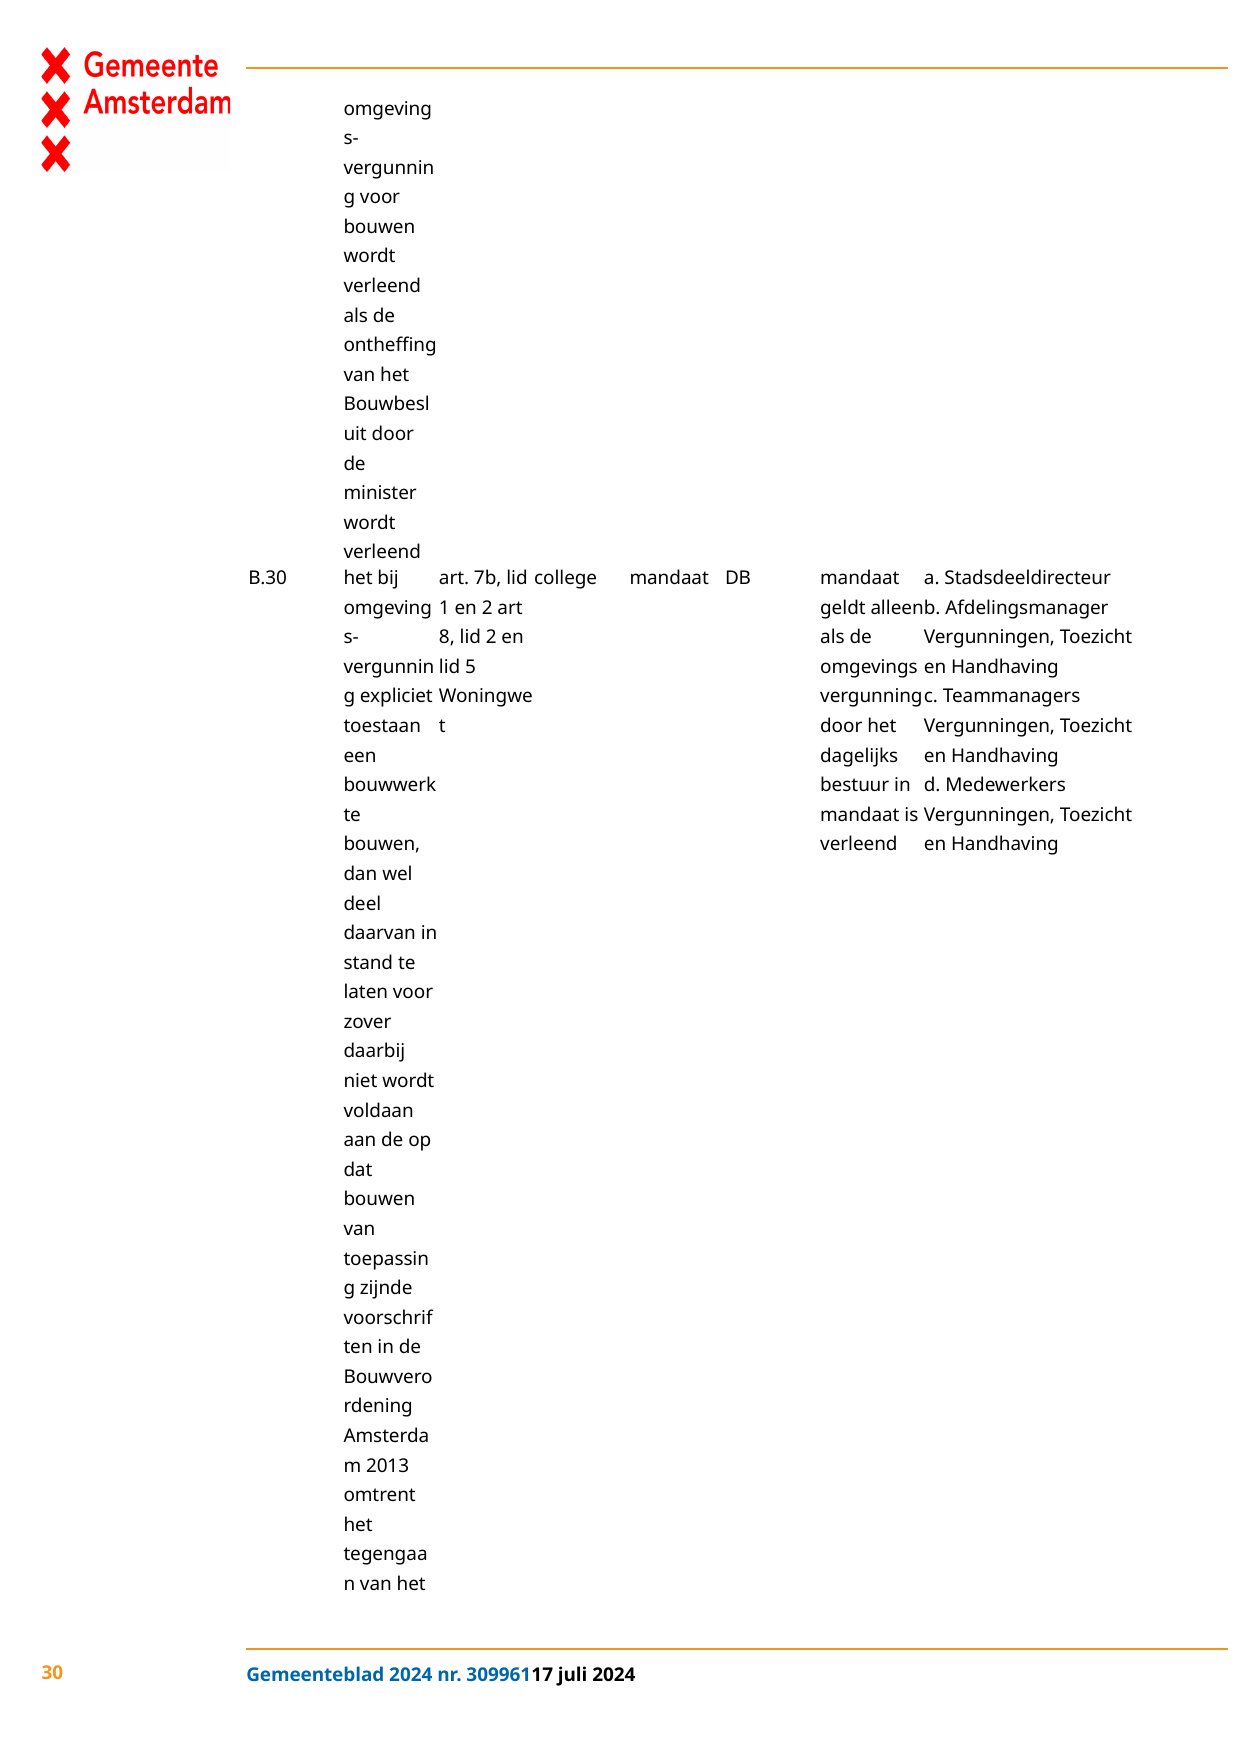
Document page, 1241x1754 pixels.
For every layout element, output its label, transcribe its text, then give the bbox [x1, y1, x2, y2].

table_cell DB [725, 564, 820, 1596]
table_cell [248, 95, 343, 564]
table_cell mandaat geldt alleen als de omgevingsvergunning door het dagelijks bestuur in mandaat is verleend [820, 564, 924, 1596]
table_cell art. 7b, lid 1 en 2 art 8, lid 2 en lid 5 Woningwet [439, 564, 534, 1596]
table_cell [820, 95, 924, 564]
table_cell [534, 95, 629, 564]
table_cell omgevings-vergunning voor bouwen wordt verleend als de ontheffing van het Bouwbesluit door de minister wordt verleend [343, 95, 439, 564]
table_cell het bij omgevings-vergunning expliciet toestaan een bouwwerk te bouwen, dan wel deel daarvan in stand te laten voor zover daarbij niet wordt voldaan aan de op dat bouwen van toepassing zijnde voorschriften in de Bouwverordening Amsterdam 2013 omtrent het tegengaan van het [343, 564, 439, 1596]
table_cell [629, 95, 725, 564]
table_cell mandaat [629, 564, 725, 1596]
table_cell a. Stadsdeeldirecteur b. Afdelingsmanager Vergunningen, Toezicht en Handhaving c. Teammanagers Vergunningen, Toezicht en Handhaving d. Medewerkers Vergunningen, Toezicht en Handhaving [924, 564, 1152, 1596]
picture [41, 47, 231, 172]
table_cell college [534, 564, 629, 1596]
table_cell [924, 95, 1152, 564]
table_cell [439, 95, 534, 564]
table_cell [725, 95, 820, 564]
table_cell B.30 [248, 564, 343, 1596]
